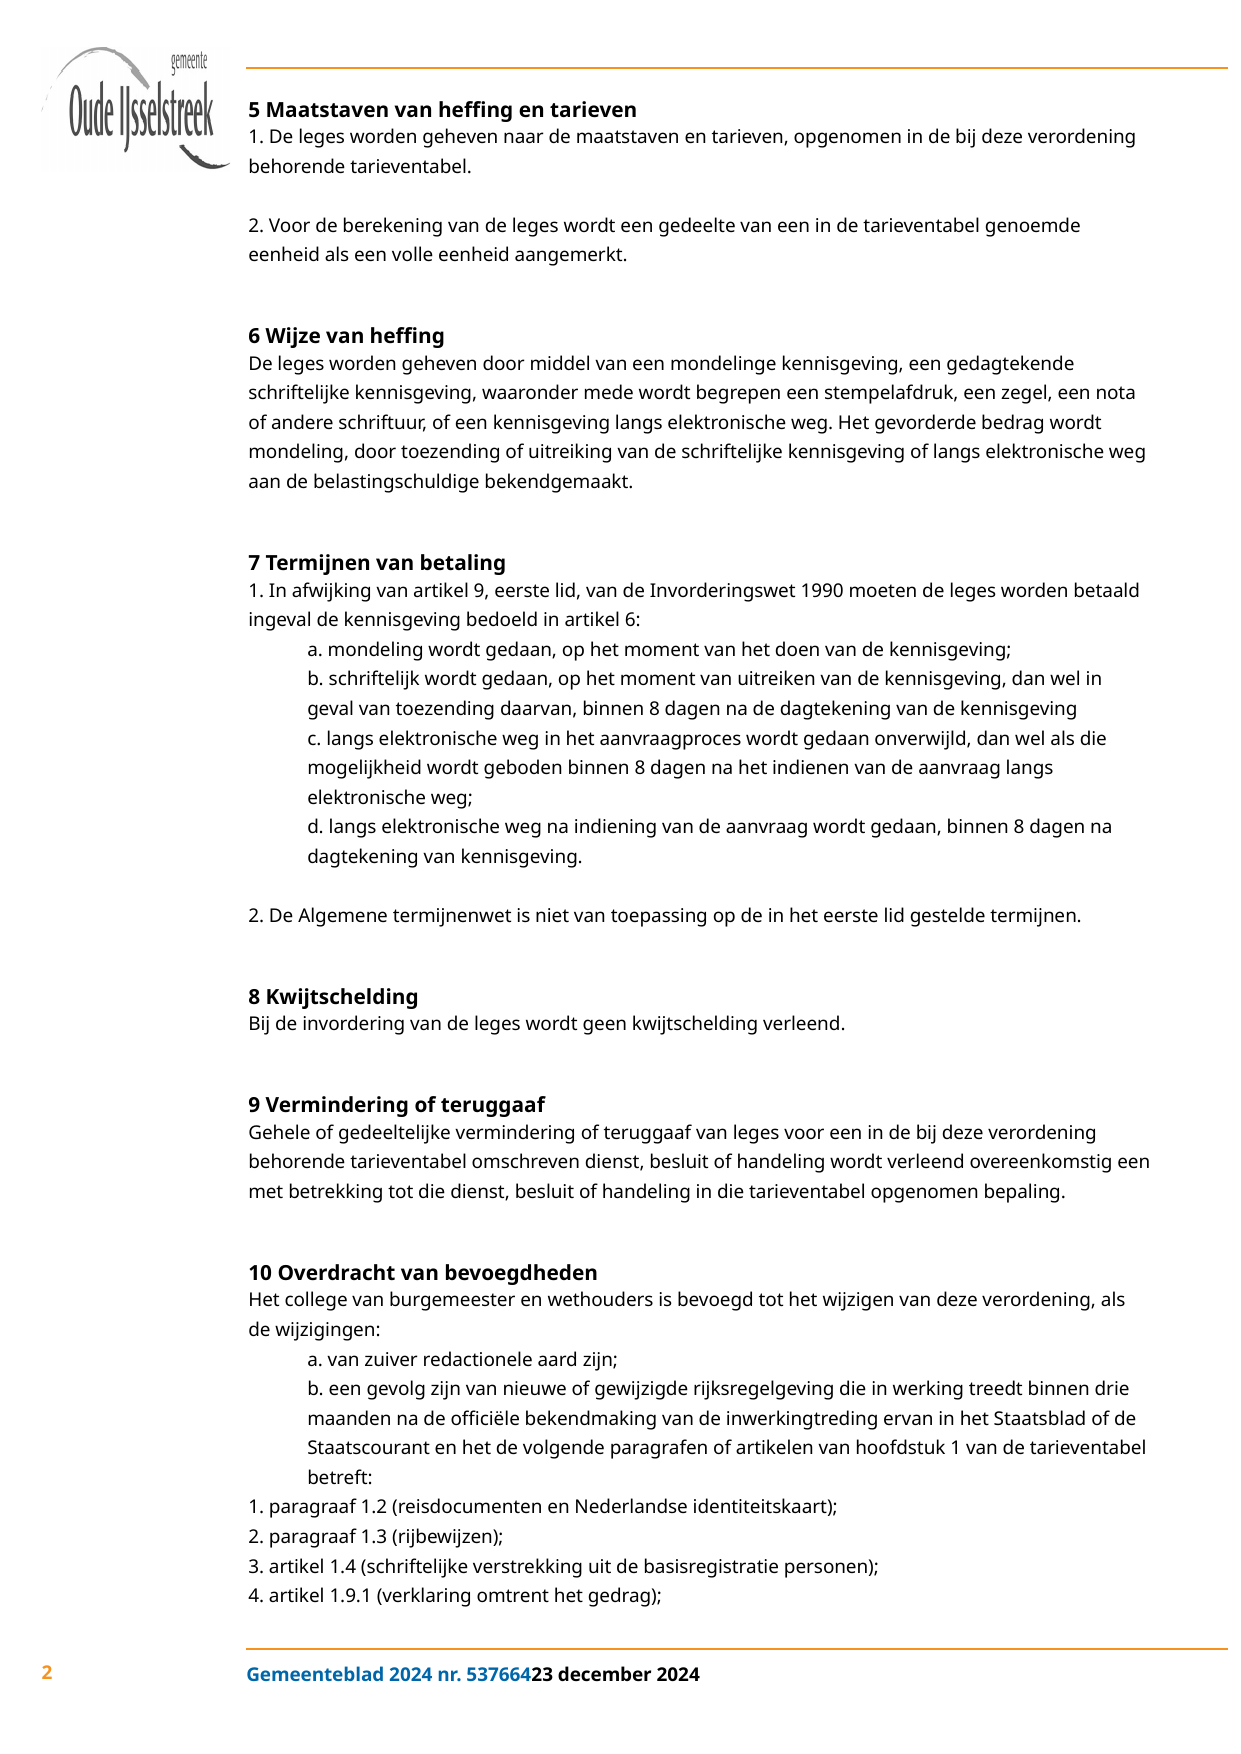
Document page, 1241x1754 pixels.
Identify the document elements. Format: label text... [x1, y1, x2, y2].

text 6 Wijze van heffing [248, 322, 1152, 350]
list a. van zuiver redactionele aard zijn; [248, 1346, 1152, 1372]
text 2. paragraaf 1.3 (rijbewijzen); [248, 1523, 1152, 1549]
text 2. De Algemene termijnenwet is niet van toepassing op de in het eerste lid gestelde termijnen. [248, 902, 1152, 928]
picture [41, 47, 231, 172]
text 3. artikel 1.4 (schriftelijke verstrekking uit de basisregistratie personen); [248, 1553, 1152, 1579]
text 10 Overdracht van bevoegdheden [248, 1258, 1152, 1287]
text 5 Maatstaven van heffing en tarieven [248, 95, 1152, 123]
text Bij de invordering van de leges wordt geen kwijtschelding verleend. [248, 1011, 1152, 1036]
text Gehele of gedeeltelijke vermindering of teruggaaf van leges voor een in de bij deze verordening behorende tarieventabel omschreven dienst, besluit of handeling wordt verleend overeenkomstig een met betrekking tot die dienst, besluit of handeling in die tarieventabel opgenomen bepaling. [248, 1119, 1152, 1204]
list d. langs elektronische weg na indiening van de aanvraag wordt gedaan, binnen 8 dagen na dagtekening van kennisgeving. [248, 813, 1152, 869]
text 1. De leges worden geheven naar de maatstaven en tarieven, opgenomen in de bij deze verordening behorende tarieventabel. [248, 123, 1152, 178]
list c. langs elektronische weg in het aanvraagproces wordt gedaan onverwijld, dan wel als die mogelijkheid wordt geboden binnen 8 dagen na het indienen van de aanvraag langs elektronische weg; [248, 725, 1152, 809]
text 1. paragraaf 1.2 (reisdocumenten en Nederlandse identiteitskaart); [248, 1494, 1152, 1519]
text 2. Voor de berekening van de leges wordt een gedeelte van een in de tarieventabel genoemde eenheid als een volle eenheid aangemerkt. [248, 212, 1152, 267]
list b. schriftelijk wordt gedaan, op het moment van uitreiken van de kennisgeving, dan wel in geval van toezending daarvan, binnen 8 dagen na de dagtekening van de kennisgeving [248, 666, 1152, 721]
list a. mondeling wordt gedaan, op het moment van het doen van de kennisgeving; [248, 636, 1152, 662]
text Het college van burgemeester en wethouders is bevoegd tot het wijzigen van deze verordening, als de wijzigingen: [248, 1287, 1152, 1342]
text De leges worden geheven door middel van een mondelinge kennisgeving, een gedagtekende schriftelijke kennisgeving, waaronder mede wordt begrepen een stempelafdruk, een zegel, een nota of andere schriftuur, of een kennisgeving langs elektronische weg. Het gevorderde bedrag wordt mondeling, door toezending of uitreiking van de schriftelijke kennisgeving of langs elektronische weg aan de belastingschuldige bekendgemaakt. [248, 350, 1152, 494]
text 8 Kwijtschelding [248, 982, 1152, 1011]
text 7 Termijnen van betaling [248, 548, 1152, 577]
list b. een gevolg zijn van nieuwe of gewijzigde rijksregelgeving die in werking treedt binnen drie maanden na de officiële bekendmaking van de inwerkingtreding ervan in het Staatsblad of de Staatscourant en het de volgende paragrafen of artikelen van hoofdstuk 1 van de tarieventabel betreft: [248, 1375, 1152, 1490]
text 9 Vermindering of teruggaaf [248, 1091, 1152, 1119]
text 1. In afwijking van artikel 9, eerste lid, van de Invorderingswet 1990 moeten de leges worden betaald ingeval de kennisgeving bedoeld in artikel 6: [248, 577, 1152, 632]
text 4. artikel 1.9.1 (verklaring omtrent het gedrag); [248, 1582, 1152, 1608]
